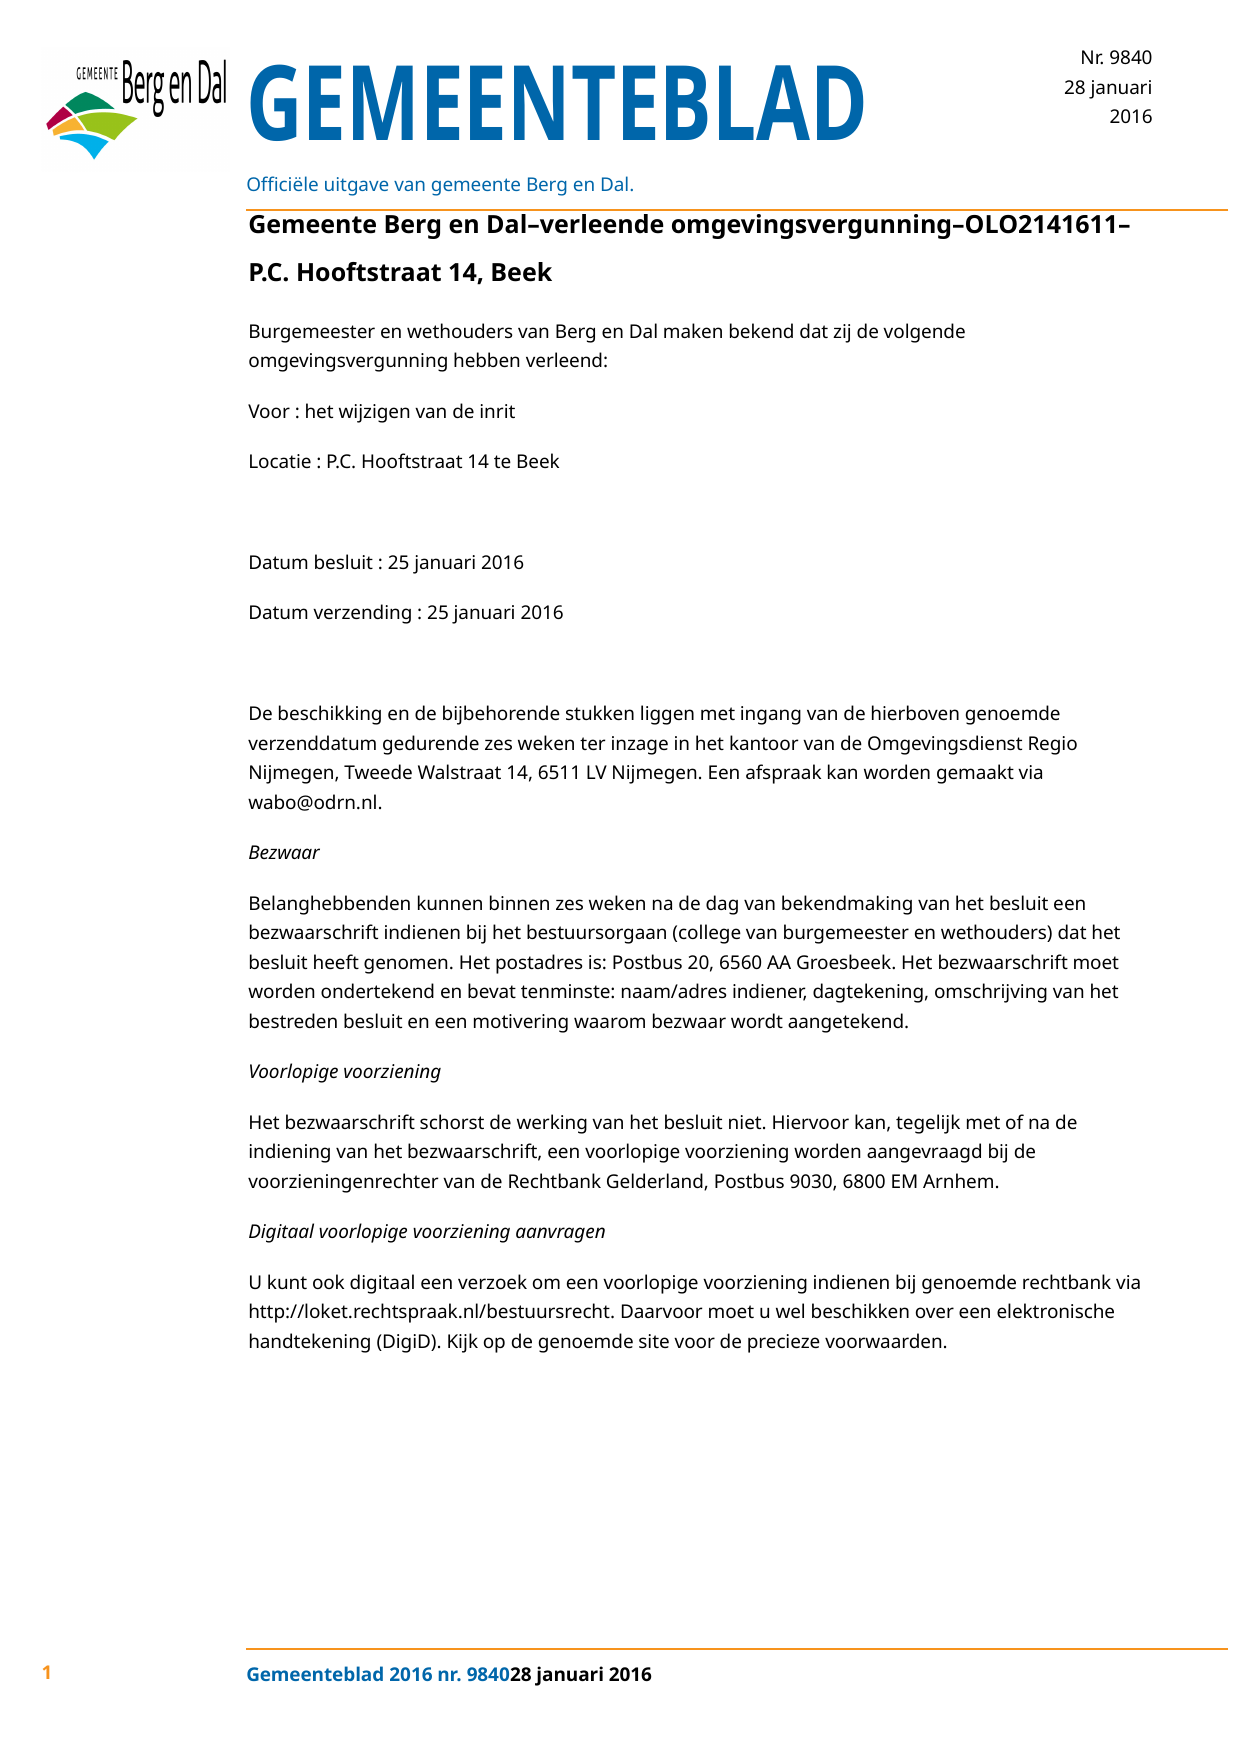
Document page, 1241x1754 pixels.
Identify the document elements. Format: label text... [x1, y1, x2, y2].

text Locatie : P.C. Hooftstraat 14 te Beek [248, 448, 1152, 474]
text De beschikking en de bijbehorende stukken liggen met ingang van de hierboven genoemde verzenddatum gedurende zes weken ter inzage in het kantoor van de Omgevingsdienst Regio Nijmegen, Tweede Walstraat 14, 6511 LV Nijmegen. Een afspraak kan worden gemaakt via wabo@odrn.nl. [248, 700, 1152, 815]
text Bezwaar [248, 839, 1152, 865]
text U kunt ook digitaal een verzoek om een voorlopige voorziening indienen bij genoemde rechtbank via http://loket.rechtspraak.nl/bestuursrecht. Daarvoor moet u wel beschikken over een elektronische handtekening (DigiD). Kijk op de genoemde site voor de precieze voorwaarden. [248, 1269, 1152, 1354]
text Datum verzending : 25 januari 2016 [248, 599, 1152, 625]
text Het bezwaarschrift schorst de werking van het besluit niet. Hiervoor kan, tegelijk met of na de indiening van het bezwaarschrift, een voorlopige voorziening worden aangevraagd bij de voorzieningenrechter van de Rechtbank Gelderland, Postbus 9030, 6800 EM Arnhem. [248, 1109, 1152, 1194]
text Belanghebbenden kunnen binnen zes weken na de dag van bekendmaking van het besluit een bezwaarschrift indienen bij het bestuursorgaan (college van burgemeester en wethouders) dat het besluit heeft genomen. Het postadres is: Postbus 20, 6560 AA Groesbeek. Het bezwaarschrift moet worden ondertekend en bevat tenminste: naam/adres indiener, dagtekening, omschrijving van het bestreden besluit en een motivering waarom bezwaar wordt aangetekend. [248, 890, 1152, 1034]
text Voorlopige voorziening [248, 1059, 1152, 1084]
text Digitaal voorlopige voorziening aanvragen [248, 1219, 1152, 1244]
text Datum besluit : 25 januari 2016 [248, 549, 1152, 575]
picture [41, 47, 231, 172]
text Burgemeester en wethouders van Berg en Dal maken bekend dat zij de volgende omgevingsvergunning hebben verleend: [248, 318, 1152, 373]
text Voor : het wijzigen van de inrit [248, 398, 1152, 424]
text Gemeente Berg en Dal–verleende omgevingsvergunning–OLO2141611–P.C. Hooftstraat 14, Beek [248, 211, 1152, 288]
